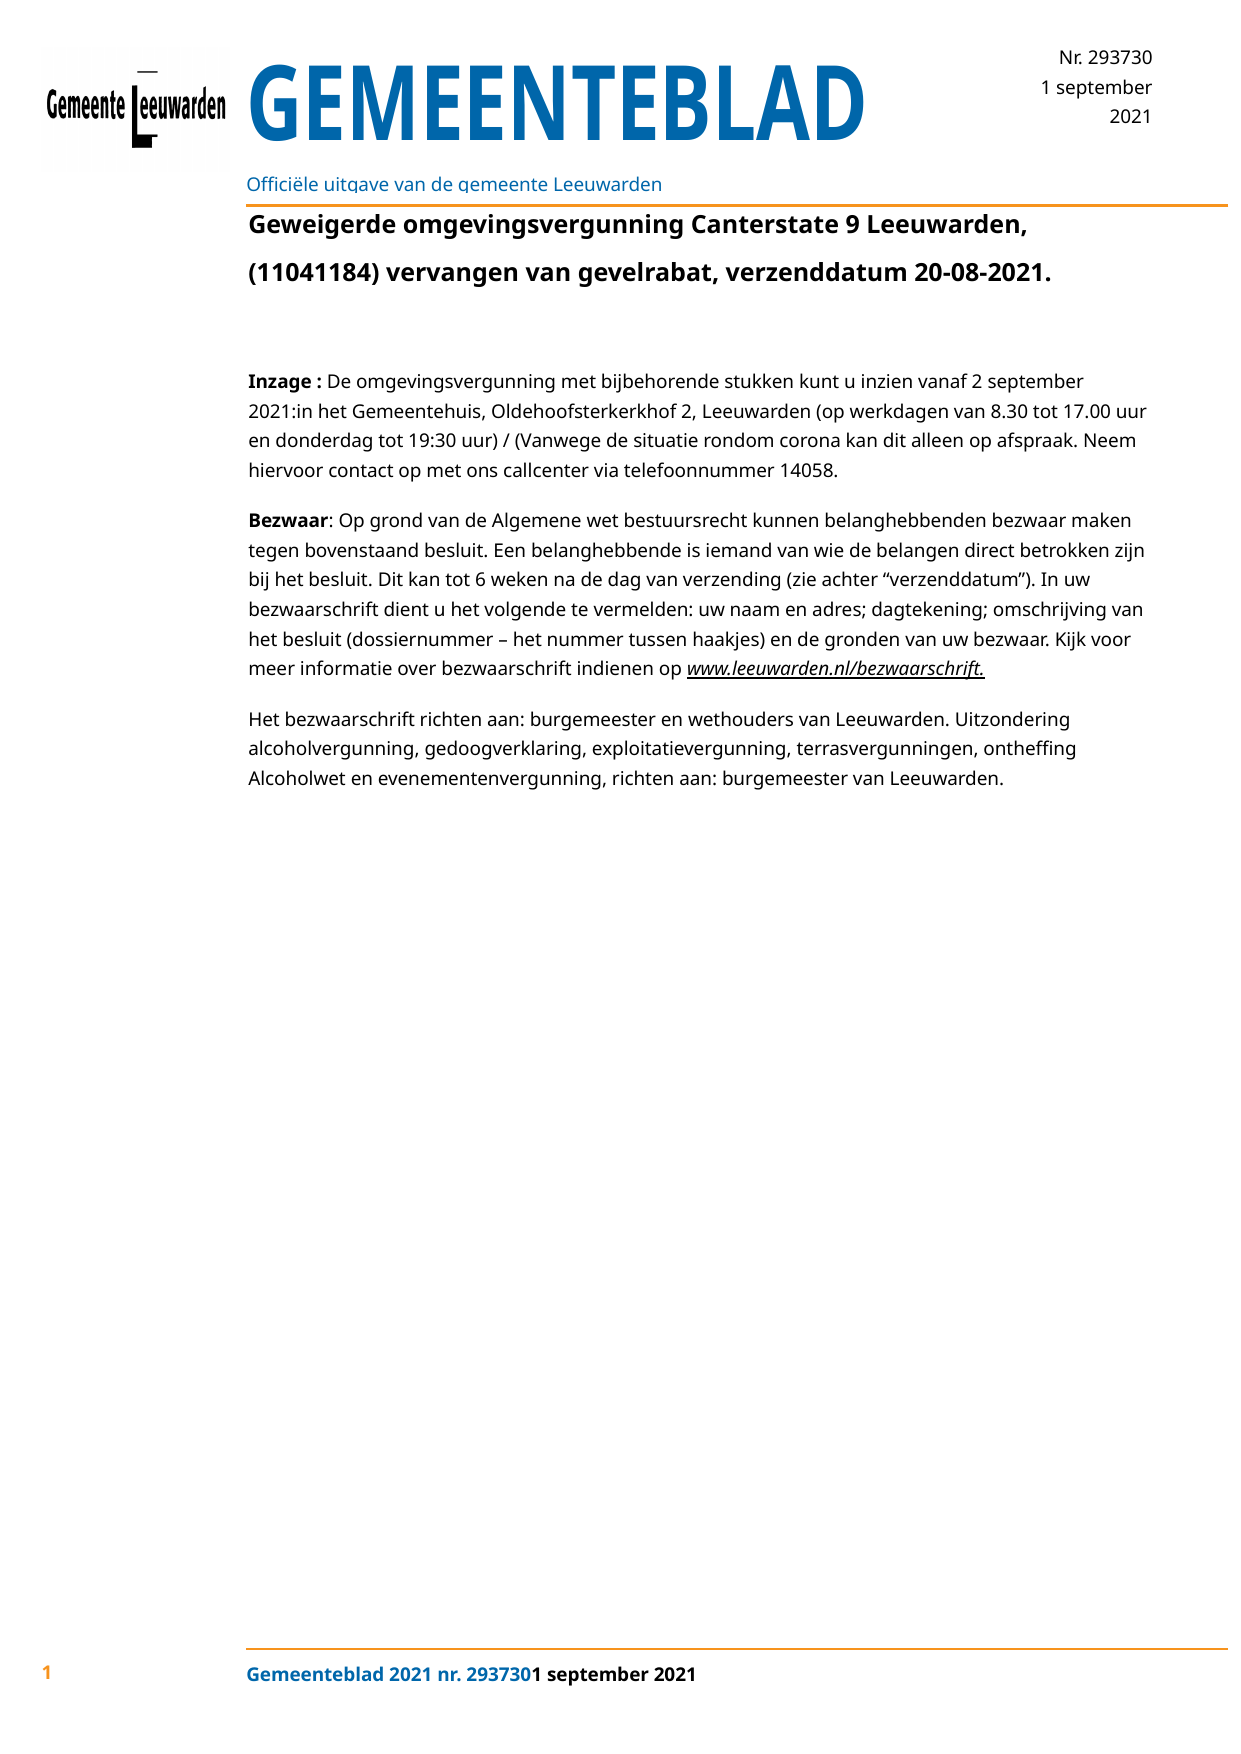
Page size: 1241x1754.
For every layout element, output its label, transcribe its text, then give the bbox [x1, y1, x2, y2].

text Geweigerde omgevingsvergunning Canterstate 9 Leeuwarden, (11041184) vervangen van gevelrabat, verzenddatum 20-08-2021. [248, 207, 1152, 288]
picture [41, 47, 231, 172]
text Het bezwaarschrift richten aan: burgemeester en wethouders van Leeuwarden. Uitzondering alcoholvergunning, gedoogverklaring, exploitatievergunning, terrasvergunningen, ontheffing Alcoholwet en evenementenvergunning, richten aan: burgemeester van Leeuwarden. [248, 706, 1152, 791]
text Bezwaar: Op grond van de Algemene wet bestuursrecht kunnen belanghebbenden bezwaar maken tegen bovenstaand besluit. Een belanghebbende is iemand van wie de belangen direct betrokken zijn bij het besluit. Dit kan tot 6 weken na de dag van verzending (zie achter “verzenddatum”). In uw bezwaarschrift dient u het volgende te vermelden: uw naam en adres; dagtekening; omschrijving van het besluit (dossiernummer – het nummer tussen haakjes) en de gronden van uw bezwaar. Kijk voor meer informatie over bezwaarschrift indienen op www.leeuwarden.nl/bezwaarschrift. [248, 507, 1152, 681]
text Inzage : De omgevingsvergunning met bijbehorende stukken kunt u inzien vanaf 2 september 2021:in het Gemeentehuis, Oldehoofsterkerkhof 2, Leeuwarden (op werkdagen van 8.30 tot 17.00 uur en donderdag tot 19:30 uur) / (Vanwege de situatie rondom corona kan dit alleen op afspraak. Neem hiervoor contact op met ons callcenter via telefoonnummer 14058. [248, 368, 1152, 483]
